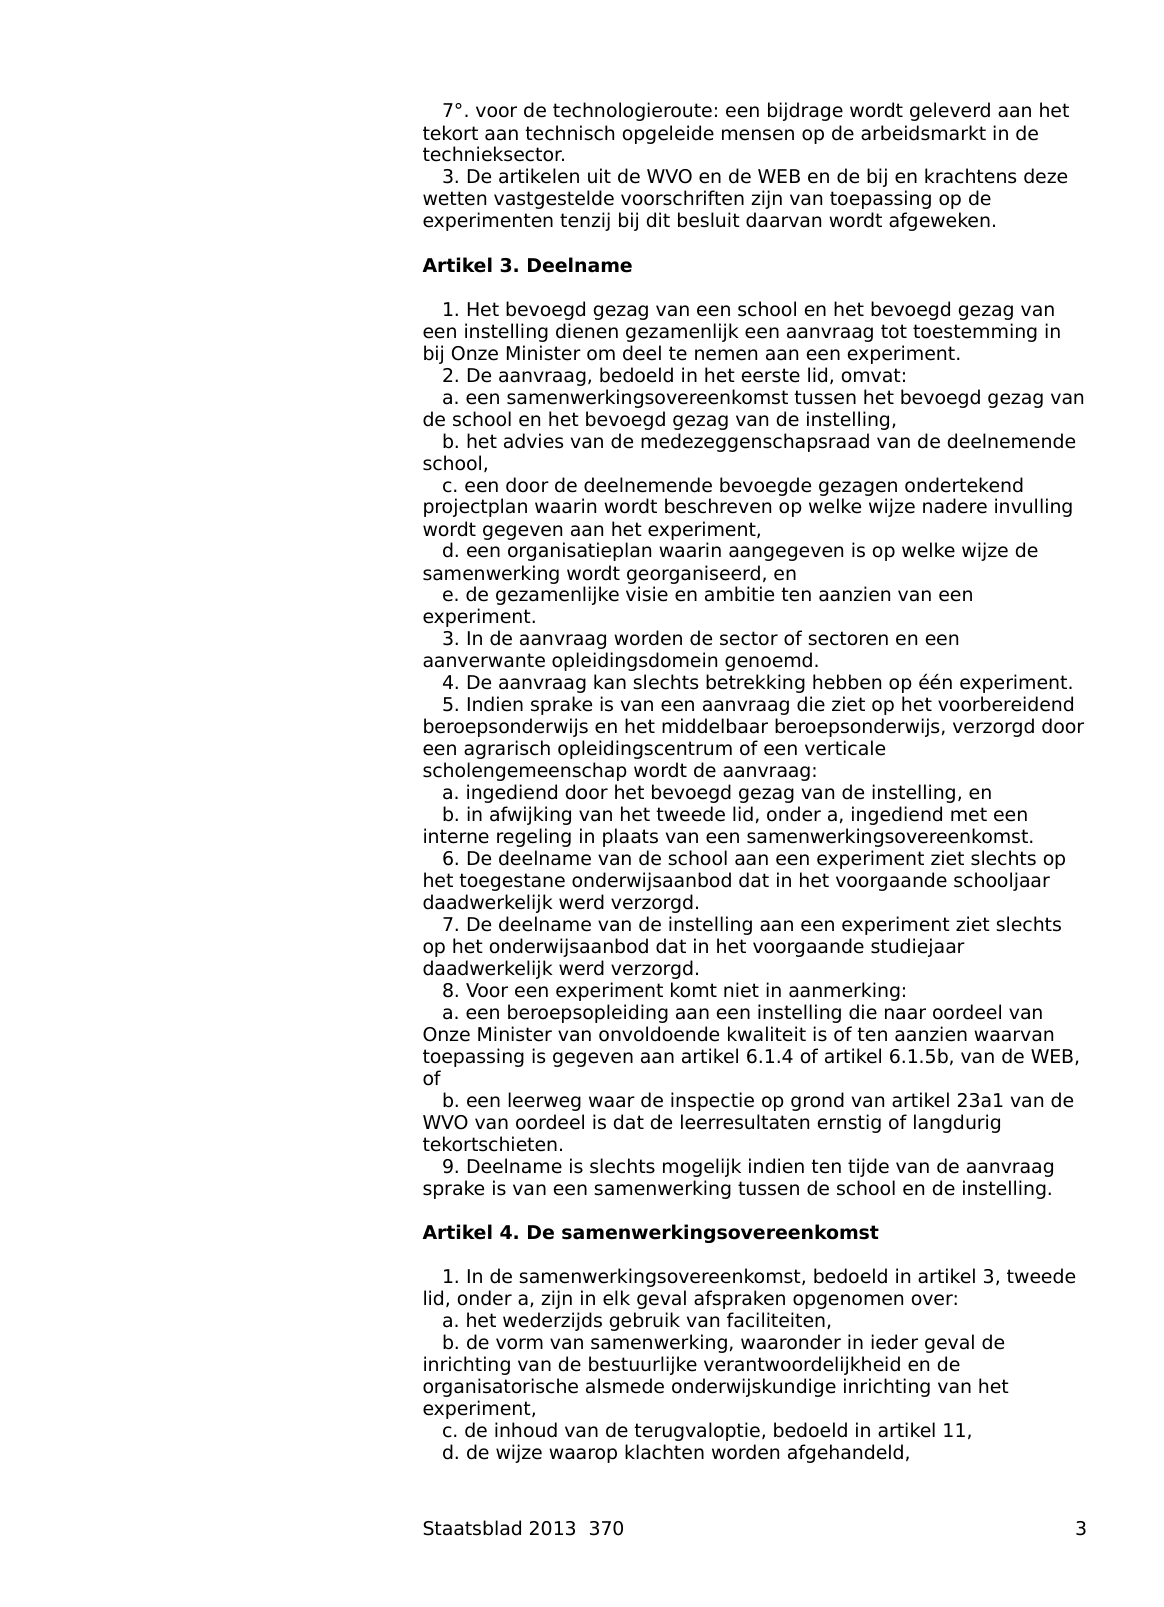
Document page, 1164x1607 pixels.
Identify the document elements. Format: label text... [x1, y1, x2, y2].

text c. een door de deelnemende bevoegde gezagen ondertekend projectplan waarin wordt beschreven op welke wijze nadere invulling wordt gegeven aan het experiment, [422, 474, 1087, 540]
text 3. In de aanvraag worden de sector of sectoren en een aanverwante opleidingsdomein genoemd. [422, 628, 1087, 672]
text a. ingediend door het bevoegd gezag van de instelling, en [422, 782, 1087, 804]
text 7°. voor de technologieroute: een bijdrage wordt geleverd aan het tekort aan technisch opgeleide mensen op de arbeidsmarkt in de technieksector. [422, 100, 1087, 166]
text 6. De deelname van de school aan een experiment ziet slechts op het toegestane onderwijsaanbod dat in het voorgaande schooljaar daadwerkelijk werd verzorgd. [422, 848, 1087, 914]
subtitle Artikel 4. De samenwerkingsovereenkomst [422, 1222, 1087, 1244]
text b. een leerweg waar de inspectie op grond van artikel 23a1 van de WVO van oordeel is dat de leerresultaten ernstig of langdurig tekortschieten. [422, 1090, 1087, 1156]
text 9. Deelname is slechts mogelijk indien ten tijde van de aanvraag sprake is van een samenwerking tussen de school en de instelling. [422, 1156, 1087, 1200]
text 8. Voor een experiment komt niet in aanmerking: [422, 980, 1087, 1002]
text d. een organisatieplan waarin aangegeven is op welke wijze de samenwerking wordt georganiseerd, en [422, 540, 1087, 584]
text a. een samenwerkingsovereenkomst tussen het bevoegd gezag van de school en het bevoegd gezag van de instelling, [422, 387, 1087, 431]
text 7. De deelname van de instelling aan een experiment ziet slechts op het onderwijsaanbod dat in het voorgaande studiejaar daadwerkelijk werd verzorgd. [422, 914, 1087, 980]
text 3. De artikelen uit de WVO en de WEB en de bij en krachtens deze wetten vastgestelde voorschriften zijn van toepassing op de experimenten tenzij bij dit besluit daarvan wordt afgeweken. [422, 166, 1087, 232]
text e. de gezamenlijke visie en ambitie ten aanzien van een experiment. [422, 584, 1087, 628]
text 1. In de samenwerkingsovereenkomst, bedoeld in artikel 3, tweede lid, onder a, zijn in elk geval afspraken opgenomen over: [422, 1266, 1087, 1310]
subtitle Artikel 3. Deelname [422, 254, 1087, 276]
text 5. Indien sprake is van een aanvraag die ziet op het voorbereidend beroepsonderwijs en het middelbaar beroepsonderwijs, verzorgd door een agrarisch opleidingscentrum of een verticale scholengemeenschap wordt de aanvraag: [422, 694, 1087, 782]
text 4. De aanvraag kan slechts betrekking hebben op één experiment. [422, 672, 1087, 694]
text a. een beroepsopleiding aan een instelling die naar oordeel van Onze Minister van onvoldoende kwaliteit is of ten aanzien waarvan toepassing is gegeven aan artikel 6.1.4 of artikel 6.1.5b, van de WEB, of [422, 1002, 1087, 1090]
text c. de inhoud van de terugvaloptie, bedoeld in artikel 11, [422, 1420, 1087, 1442]
text b. de vorm van samenwerking, waaronder in ieder geval de inrichting van de bestuurlijke verantwoordelijkheid en de organisatorische alsmede onderwijskundige inrichting van het experiment, [422, 1332, 1087, 1420]
text 2. De aanvraag, bedoeld in het eerste lid, omvat: [422, 364, 1087, 387]
text a. het wederzijds gebruik van faciliteiten, [422, 1310, 1087, 1332]
text 1. Het bevoegd gezag van een school en het bevoegd gezag van een instelling dienen gezamenlijk een aanvraag tot toestemming in bij Onze Minister om deel te nemen aan een experiment. [422, 299, 1087, 364]
text d. de wijze waarop klachten worden afgehandeld, [422, 1442, 1087, 1464]
text b. het advies van de medezeggenschapsraad van de deelnemende school, [422, 431, 1087, 474]
text b. in afwijking van het tweede lid, onder a, ingediend met een interne regeling in plaats van een samenwerkingsovereenkomst. [422, 804, 1087, 848]
